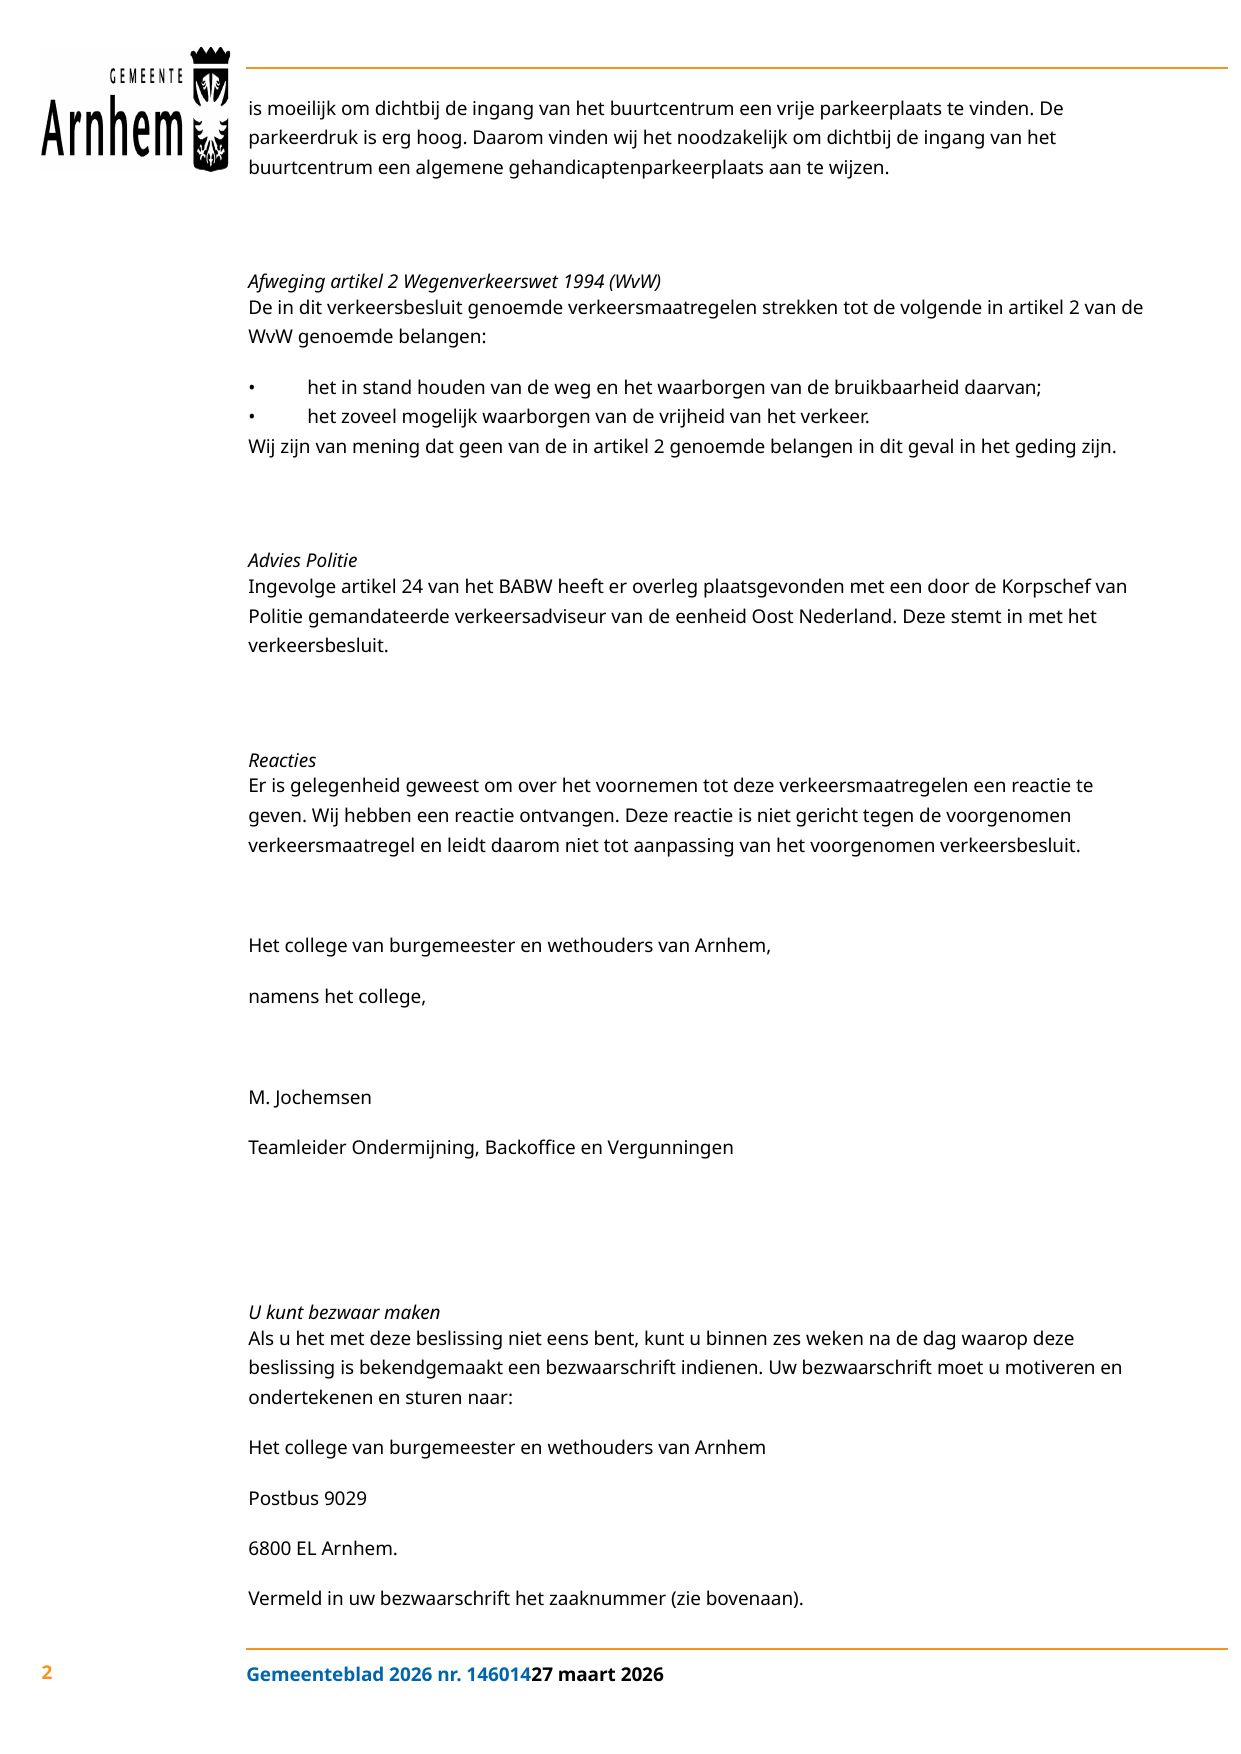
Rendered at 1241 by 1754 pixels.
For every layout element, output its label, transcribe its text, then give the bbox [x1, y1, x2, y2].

text Wij zijn van mening dat geen van de in artikel 2 genoemde belangen in dit geval in het geding zijn. [248, 433, 1152, 459]
text Het college van burgemeester en wethouders van Arnhem [248, 1434, 1152, 1460]
text Advies Politie [248, 548, 1152, 573]
text M. Jochemsen [248, 1084, 1152, 1109]
text Als u het met deze beslissing niet eens bent, kunt u binnen zes weken na de dag waarop deze beslissing is bekendgemaakt een bezwaarschrift indienen. Uw bezwaarschrift moet u motiveren en ondertekenen en sturen naar: [248, 1325, 1152, 1410]
text Afweging artikel 2 Wegenverkeerswet 1994 (WvW) [248, 268, 1152, 294]
text 6800 EL Arnhem. [248, 1535, 1152, 1561]
picture [41, 47, 231, 172]
text U kunt bezwaar maken [248, 1299, 1152, 1325]
list het zoveel mogelijk waarborgen van de vrijheid van het verkeer. [248, 404, 1152, 429]
text Er is gelegenheid geweest om over het voornemen tot deze verkeersmaatregelen een reactie te geven. Wij hebben een reactie ontvangen. Deze reactie is niet gericht tegen de voorgenomen verkeersmaatregel en leidt daarom niet tot aanpassing van het voorgenomen verkeersbesluit. [248, 773, 1152, 857]
text De in dit verkeersbesluit genoemde verkeersmaatregelen strekken tot de volgende in artikel 2 van de WvW genoemde belangen: [248, 294, 1152, 349]
text Postbus 9029 [248, 1485, 1152, 1511]
text Het college van burgemeester en wethouders van Arnhem, [248, 933, 1152, 958]
text is moeilijk om dichtbij de ingang van het buurtcentrum een vrije parkeerplaats te vinden. De parkeerdruk is erg hoog. Daarom vinden wij het noodzakelijk om dichtbij de ingang van het buurtcentrum een algemene gehandicaptenparkeerplaats aan te wijzen. [248, 95, 1152, 180]
text namens het college, [248, 983, 1152, 1009]
text Ingevolge artikel 24 van het BABW heeft er overleg plaatsgevonden met een door de Korpschef van Politie gemandateerde verkeersadviseur van de eenheid Oost Nederland. Deze stemt in met het verkeersbesluit. [248, 573, 1152, 658]
text Teamleider Ondermijning, Backoffice en Vergunningen [248, 1134, 1152, 1160]
text Vermeld in uw bezwaarschrift het zaaknummer (zie bovenaan). [248, 1586, 1152, 1611]
text Reacties [248, 747, 1152, 773]
list het in stand houden van de weg en het waarborgen van de bruikbaarheid daarvan; [248, 374, 1152, 400]
